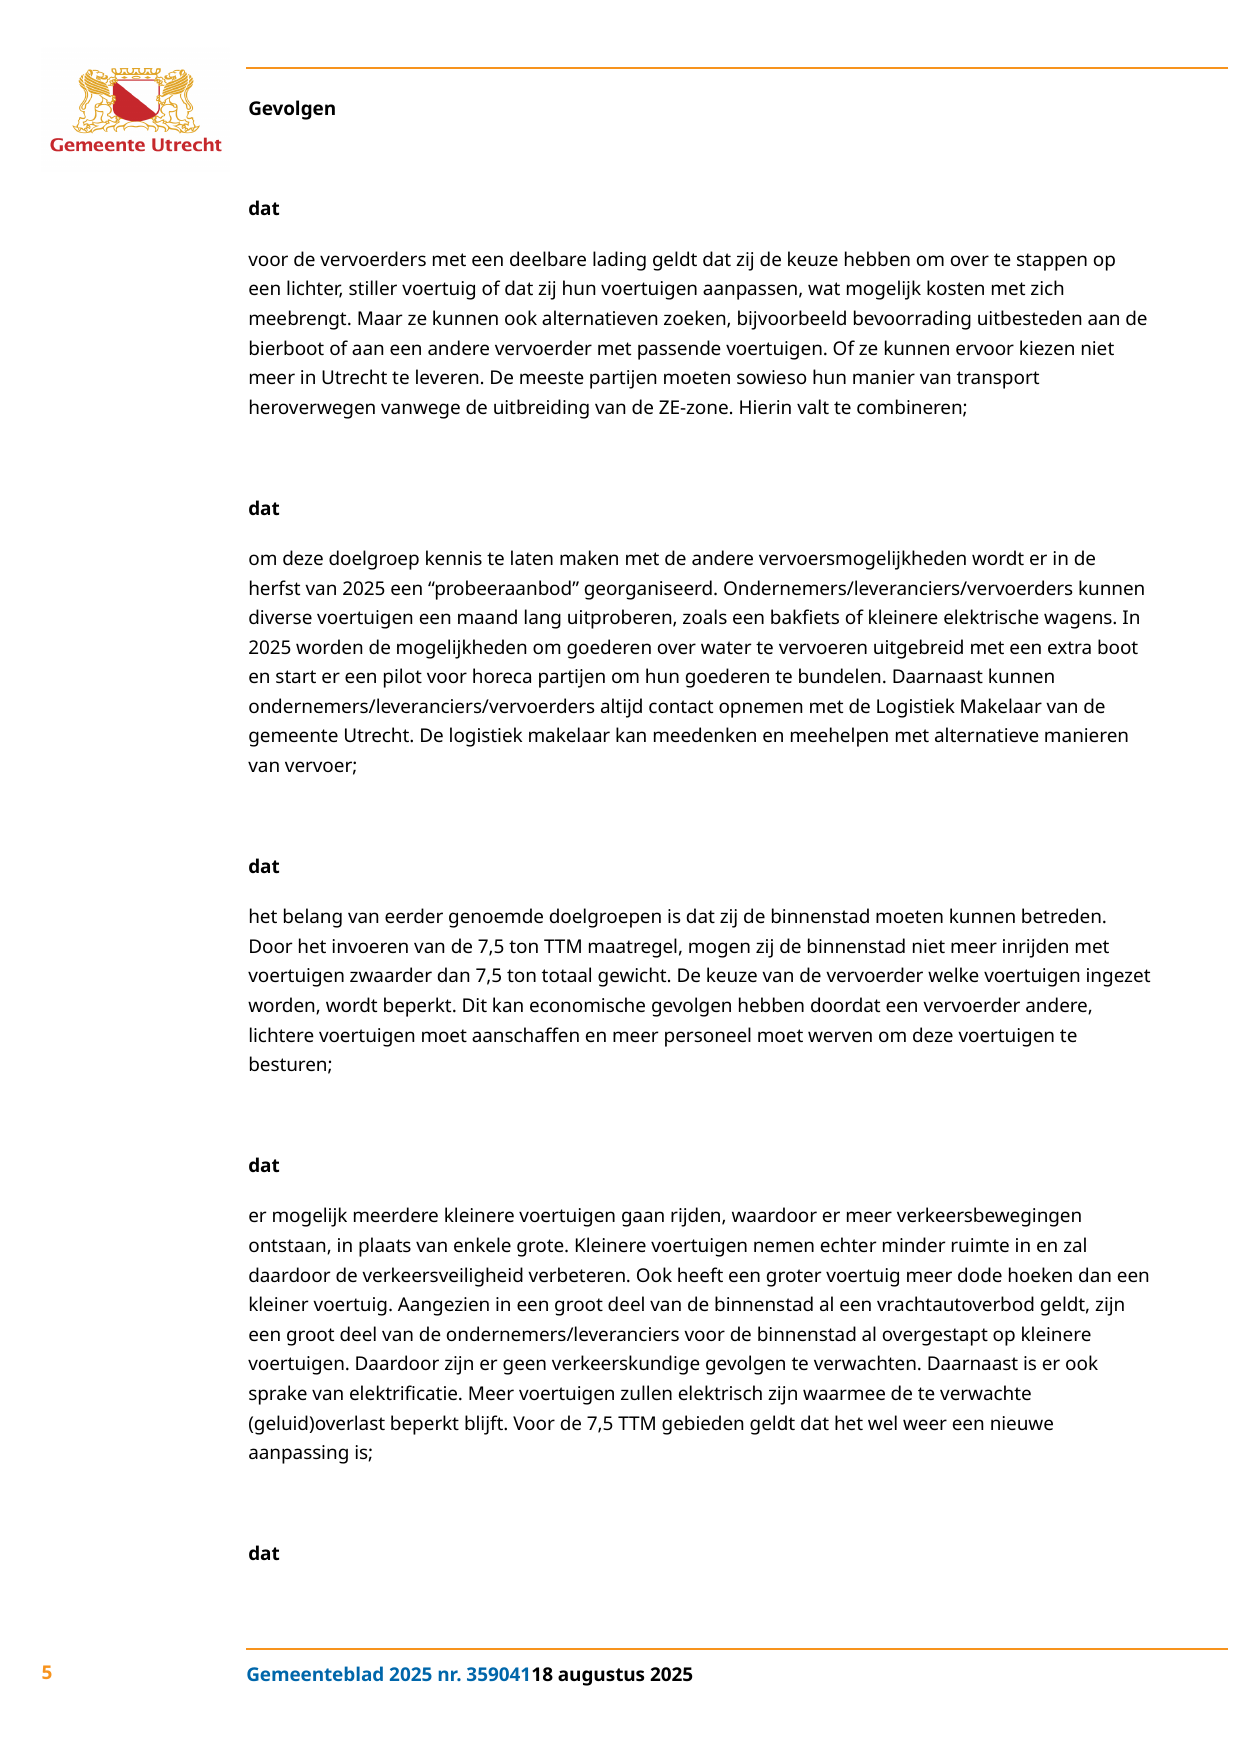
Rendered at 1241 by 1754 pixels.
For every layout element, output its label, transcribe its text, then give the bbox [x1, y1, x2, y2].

text dat [248, 196, 1152, 221]
picture [41, 47, 231, 172]
text dat [248, 853, 1152, 879]
text het belang van eerder genoemde doelgroepen is dat zij de binnenstad moeten kunnen betreden. Door het invoeren van de 7,5 ton TTM maatregel, mogen zij de binnenstad niet meer inrijden met voertuigen zwaarder dan 7,5 ton totaal gewicht. De keuze van de vervoerder welke voertuigen ingezet worden, wordt beperkt. Dit kan economische gevolgen hebben doordat een vervoerder andere, lichtere voertuigen moet aanschaffen en meer personeel moet werven om deze voertuigen te besturen; [248, 903, 1152, 1077]
text om deze doelgroep kennis te laten maken met de andere vervoersmogelijkheden wordt er in de herfst van 2025 een “probeeraanbod” georganiseerd. Ondernemers/leveranciers/vervoerders kunnen diverse voertuigen een maand lang uitproberen, zoals een bakfiets of kleinere elektrische wagens. In 2025 worden de mogelijkheden om goederen over water te vervoeren uitgebreid met een extra boot en start er een pilot voor horeca partijen om hun goederen te bundelen. Daarnaast kunnen ondernemers/leveranciers/vervoerders altijd contact opnemen met de Logistiek Makelaar van de gemeente Utrecht. De logistiek makelaar kan meedenken en meehelpen met alternatieve manieren van vervoer; [248, 545, 1152, 778]
text er mogelijk meerdere kleinere voertuigen gaan rijden, waardoor er meer verkeersbewegingen ontstaan, in plaats van enkele grote. Kleinere voertuigen nemen echter minder ruimte in en zal daardoor de verkeersveiligheid verbeteren. Ook heeft een groter voertuig meer dode hoeken dan een kleiner voertuig. Aangezien in een groot deel van de binnenstad al een vrachtautoverbod geldt, zijn een groot deel van de ondernemers/leveranciers voor de binnenstad al overgestapt op kleinere voertuigen. Daardoor zijn er geen verkeerskundige gevolgen te verwachten. Daarnaast is er ook sprake van elektrificatie. Meer voertuigen zullen elektrisch zijn waarmee de te verwachte (geluid)overlast beperkt blijft. Voor de 7,5 TTM gebieden geldt dat het wel weer een nieuwe aanpassing is; [248, 1203, 1152, 1465]
text dat [248, 495, 1152, 521]
text Gevolgen [248, 95, 1152, 121]
text voor de vervoerders met een deelbare lading geldt dat zij de keuze hebben om over te stappen op een lichter, stiller voertuig of dat zij hun voertuigen aanpassen, wat mogelijk kosten met zich meebrengt. Maar ze kunnen ook alternatieven zoeken, bijvoorbeeld bevoorrading uitbesteden aan de bierboot of aan een andere vervoerder met passende voertuigen. Of ze kunnen ervoor kiezen niet meer in Utrecht te leveren. De meeste partijen moeten sowieso hun manier van transport heroverwegen vanwege de uitbreiding van de ZE-zone. Hierin valt te combineren; [248, 246, 1152, 420]
text dat [248, 1540, 1152, 1566]
text dat [248, 1152, 1152, 1178]
